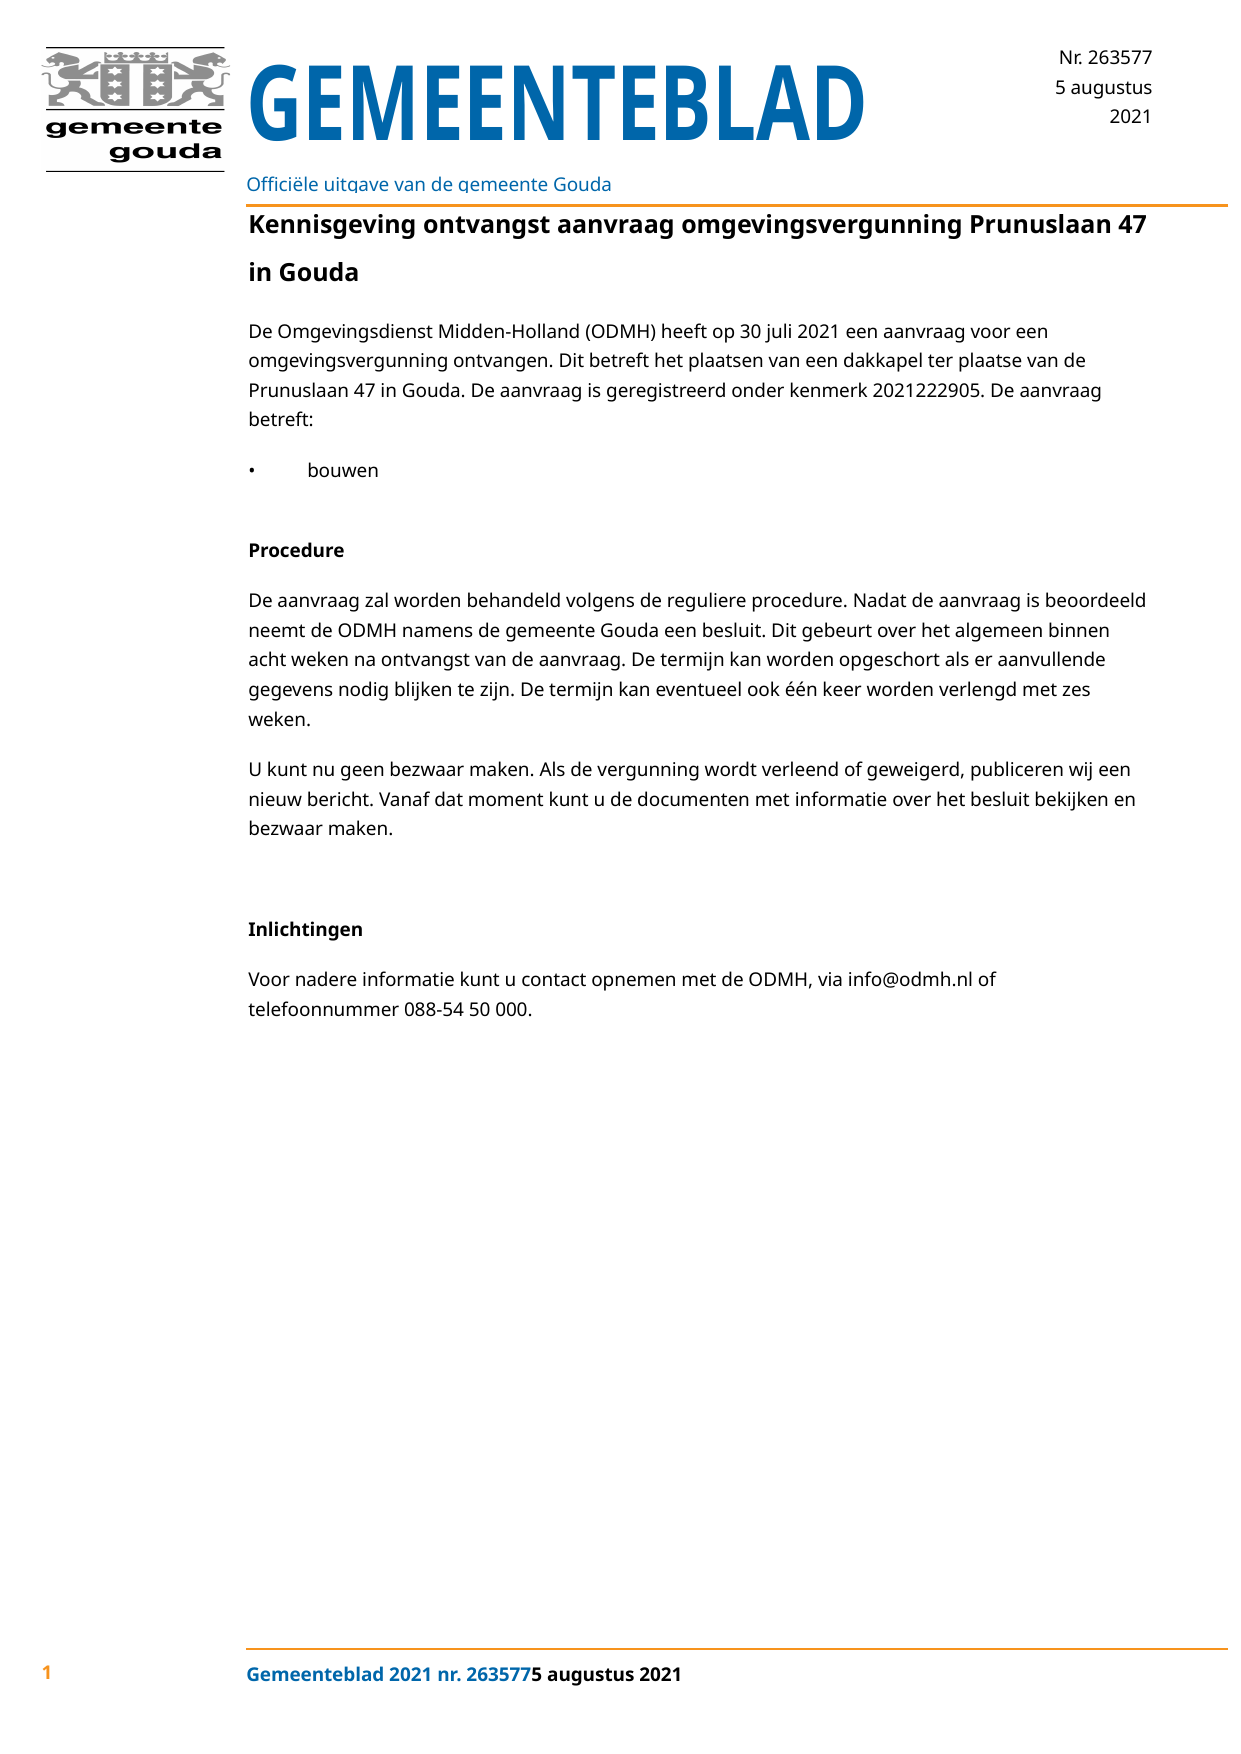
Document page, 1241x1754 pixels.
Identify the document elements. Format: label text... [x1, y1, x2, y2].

text De aanvraag zal worden behandeld volgens de reguliere procedure. Nadat de aanvraag is beoordeeld neemt de ODMH namens de gemeente Gouda een besluit. Dit gebeurt over het algemeen binnen acht weken na ontvangst van de aanvraag. De termijn kan worden opgeschort als er aanvullende gegevens nodig blijken te zijn. De termijn kan eventueel ook één keer worden verlengd met zes weken. [248, 587, 1152, 732]
picture [41, 47, 231, 172]
text Procedure [248, 537, 1152, 563]
list bouwen [248, 457, 1152, 483]
text Inlichtingen [248, 916, 1152, 942]
text U kunt nu geen bezwaar maken. Als de vergunning wordt verleend of geweigerd, publiceren wij een nieuw bericht. Vanaf dat moment kunt u de documenten met informatie over het besluit bekijken en bezwaar maken. [248, 756, 1152, 841]
text Voor nadere informatie kunt u contact opnemen met de ODMH, via info@odmh.nl of telefoonnummer 088-54 50 000. [248, 967, 1152, 1022]
text Kennisgeving ontvangst aanvraag omgevingsvergunning Prunuslaan 47 in Gouda [248, 207, 1152, 288]
text De Omgevingsdienst Midden-Holland (ODMH) heeft op 30 juli 2021 een aanvraag voor een omgevingsvergunning ontvangen. Dit betreft het plaatsen van een dakkapel ter plaatse van de Prunuslaan 47 in Gouda. De aanvraag is geregistreerd onder kenmerk 2021222905. De aanvraag betreft: [248, 318, 1152, 432]
